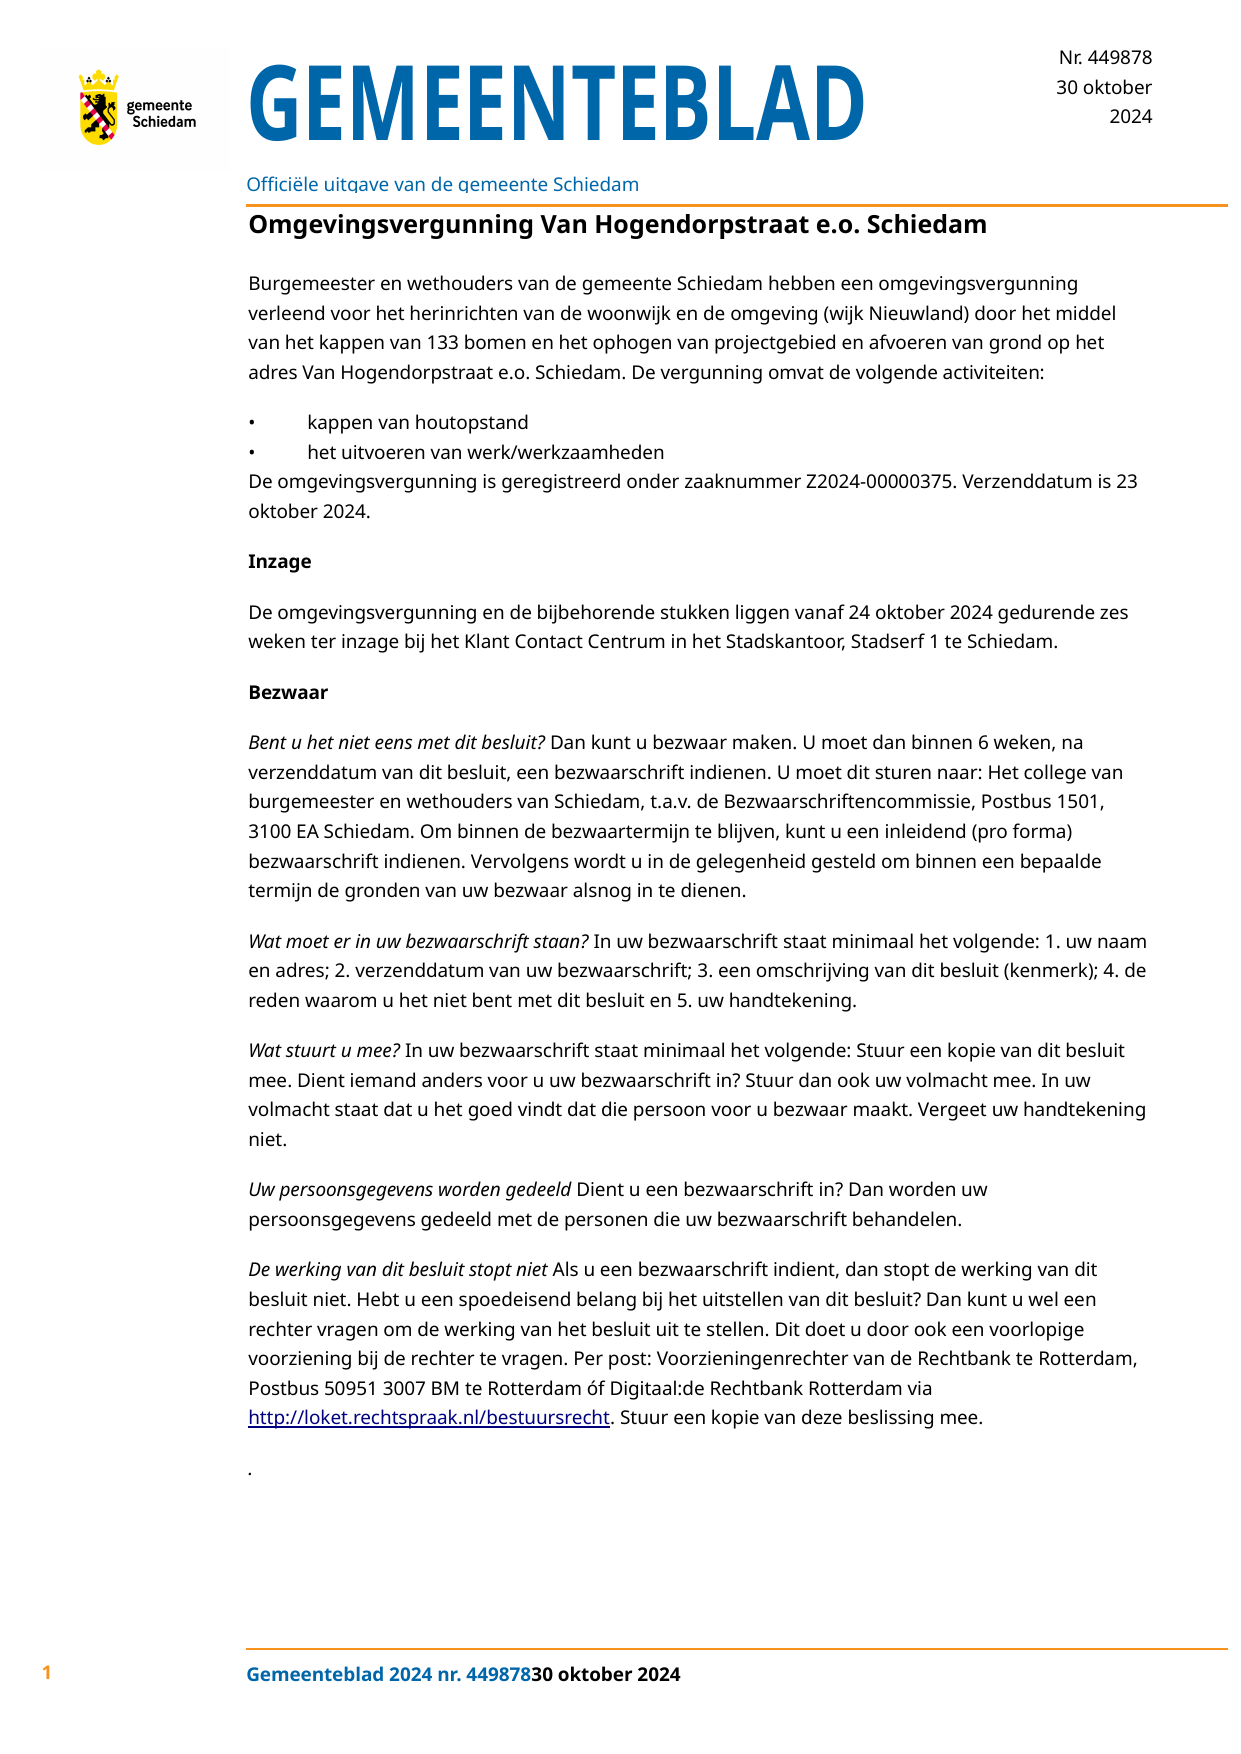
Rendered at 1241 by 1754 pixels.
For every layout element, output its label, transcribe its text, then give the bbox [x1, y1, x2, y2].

text Bezwaar [248, 679, 1152, 705]
text De omgevingsvergunning is geregistreerd onder zaaknummer Z2024-00000375. Verzenddatum is 23 oktober 2024. [248, 469, 1152, 524]
text De werking van dit besluit stopt niet Als u een bezwaarschrift indient, dan stopt de werking van dit besluit niet. Hebt u een spoedeisend belang bij het uitstellen van dit besluit? Dan kunt u wel een rechter vragen om de werking van het besluit uit te stellen. Dit doet u door ook een voorlopige voorziening bij de rechter te vragen. Per post: Voorzieningenrechter van de Rechtbank te Rotterdam, Postbus 50951 3007 BM te Rotterdam óf Digitaal:de Rechtbank Rotterdam via http://loket.rechtspraak.nl/bestuursrecht. Stuur een kopie van deze beslissing mee. [248, 1257, 1152, 1430]
text Omgevingsvergunning Van Hogendorpstraat e.o. Schiedam [248, 207, 1152, 241]
text Inzage [248, 549, 1152, 574]
text Burgemeester en wethouders van de gemeente Schiedam hebben een omgevingsvergunning verleend voor het herinrichten van de woonwijk en de omgeving (wijk Nieuwland) door het middel van het kappen van 133 bomen en het ophogen van projectgebied en afvoeren van grond op het adres Van Hogendorpstraat e.o. Schiedam. De vergunning omvat de volgende activiteiten: [248, 270, 1152, 385]
picture [41, 47, 231, 172]
text De omgevingsvergunning en de bijbehorende stukken liggen vanaf 24 oktober 2024 gedurende zes weken ter inzage bij het Klant Contact Centrum in het Stadskantoor, Stadserf 1 te Schiedam. [248, 599, 1152, 654]
list kappen van houtopstand [248, 409, 1152, 435]
text . [248, 1455, 1152, 1481]
text Wat stuurt u mee? In uw bezwaarschrift staat minimaal het volgende: Stuur een kopie van dit besluit mee. Dient iemand anders voor u uw bezwaarschrift in? Stuur dan ook uw volmacht mee. In uw volmacht staat dat u het goed vindt dat die persoon voor u bezwaar maakt. Vergeet uw handtekening niet. [248, 1037, 1152, 1152]
list het uitvoeren van werk/werkzaamheden [248, 439, 1152, 465]
text Uw persoonsgegevens worden gedeeld Dient u een bezwaarschrift in? Dan worden uw persoonsgegevens gedeeld met de personen die uw bezwaarschrift behandelen. [248, 1177, 1152, 1232]
text Wat moet er in uw bezwaarschrift staan? In uw bezwaarschrift staat minimaal het volgende: 1. uw naam en adres; 2. verzenddatum van uw bezwaarschrift; 3. een omschrijving van dit besluit (kenmerk); 4. de reden waarom u het niet bent met dit besluit en 5. uw handtekening. [248, 928, 1152, 1013]
text Bent u het niet eens met dit besluit? Dan kunt u bezwaar maken. U moet dan binnen 6 weken, na verzenddatum van dit besluit, een bezwaarschrift indienen. U moet dit sturen naar: Het college van burgemeester en wethouders van Schiedam, t.a.v. de Bezwaarschriftencommissie, Postbus 1501, 3100 EA Schiedam. Om binnen de bezwaartermijn te blijven, kunt u een inleidend (pro forma) bezwaarschrift indienen. Vervolgens wordt u in de gelegenheid gesteld om binnen een bepaalde termijn de gronden van uw bezwaar alsnog in te dienen. [248, 729, 1152, 903]
